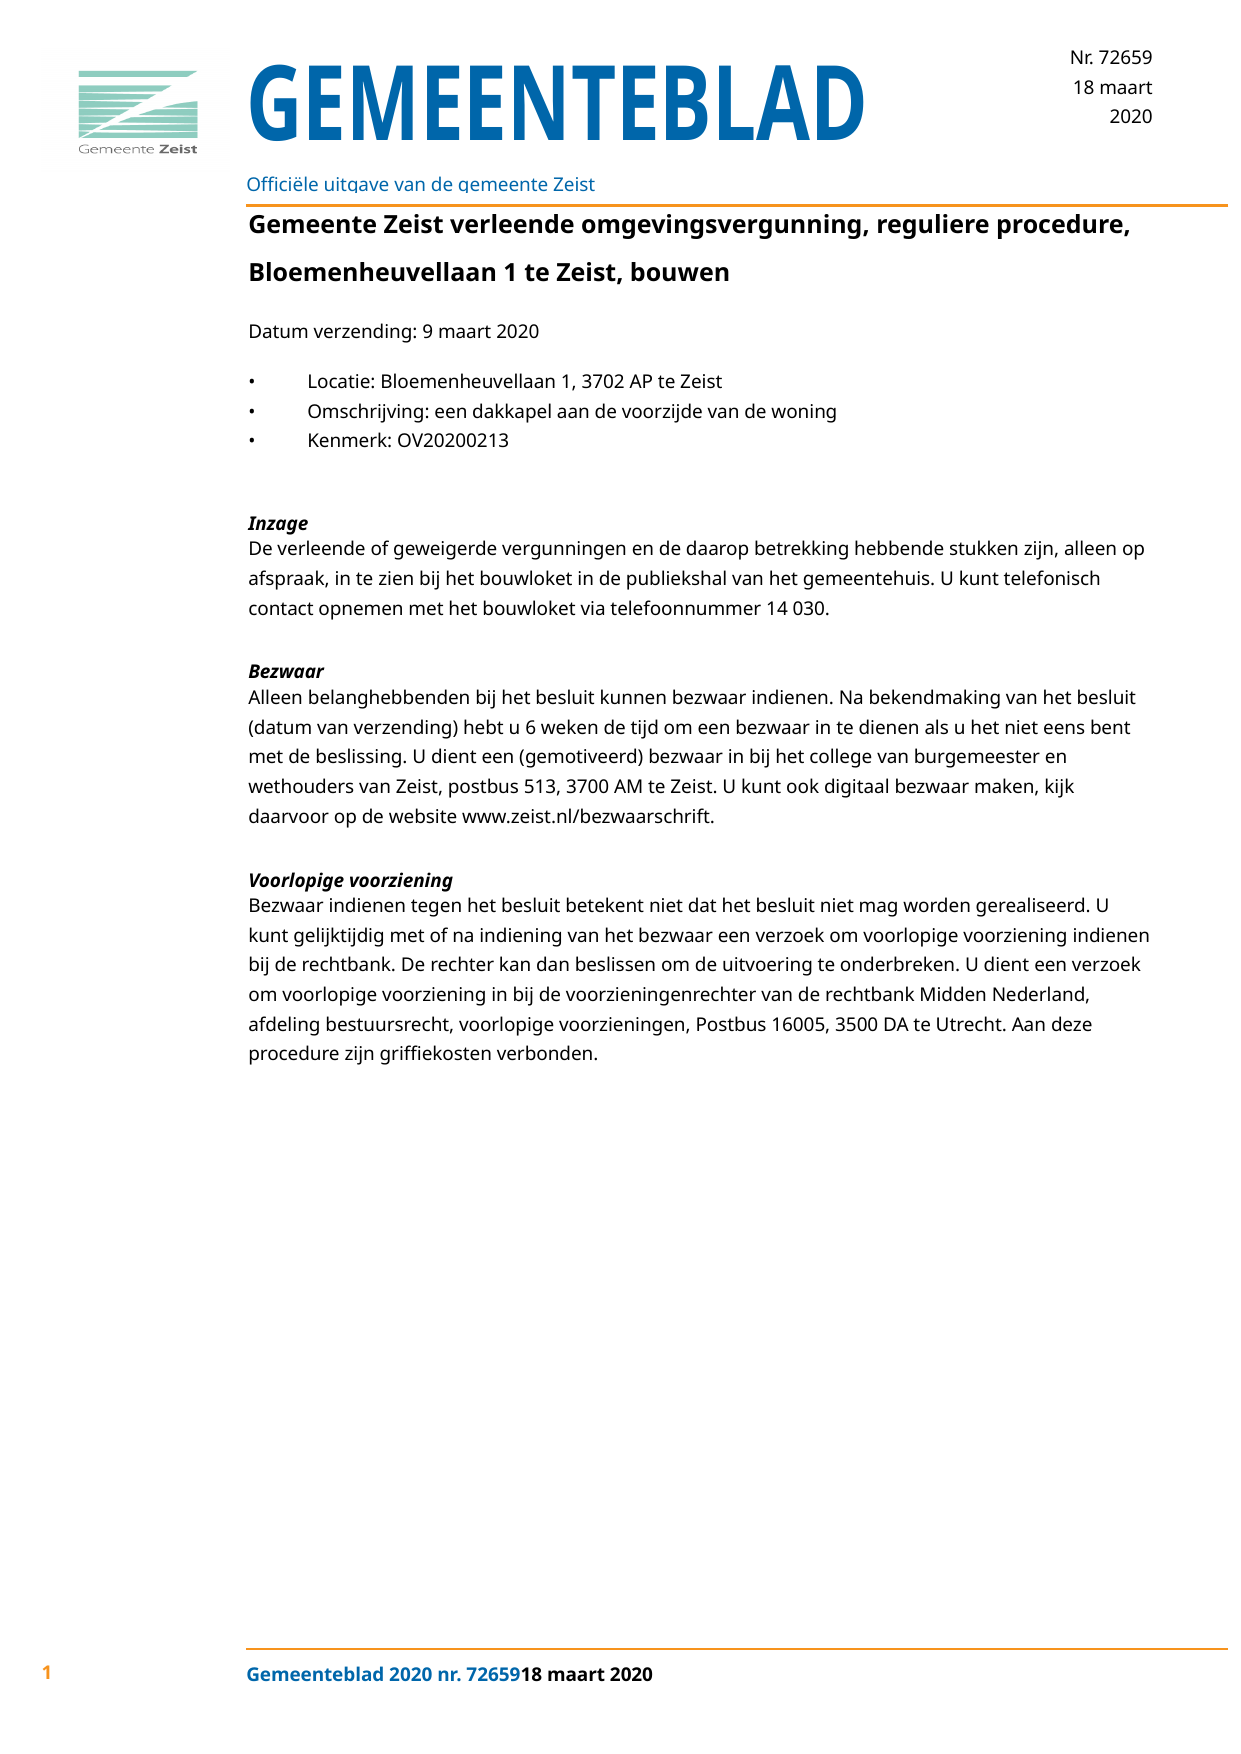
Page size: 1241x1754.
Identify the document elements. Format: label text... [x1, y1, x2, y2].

text Alleen belanghebbenden bij het besluit kunnen bezwaar indienen. Na bekendmaking van het besluit (datum van verzending) hebt u 6 weken de tijd om een bezwaar in te dienen als u het niet eens bent met de beslissing. U dient een (gemotiveerd) bezwaar in bij het college van burgemeester en wethouders van Zeist, postbus 513, 3700 AM te Zeist. U kunt ook digitaal bezwaar maken, kijk daarvoor op de website www.zeist.nl/bezwaarschrift. [248, 684, 1152, 828]
list Locatie: Bloemenheuvellaan 1, 3702 AP te Zeist [248, 368, 1152, 394]
text Bezwaar [248, 659, 1152, 684]
list Kenmerk: OV20200213 [248, 427, 1152, 453]
text Datum verzending: 9 maart 2020 [248, 318, 1152, 344]
picture [41, 47, 231, 172]
text Voorlopige voorziening [248, 867, 1152, 892]
text De verleende of geweigerde vergunningen en de daarop betrekking hebbende stukken zijn, alleen op afspraak, in te zien bij het bouwloket in de publiekshal van het gemeentehuis. U kunt telefonisch contact opnemen met het bouwloket via telefoonnummer 14 030. [248, 536, 1152, 621]
list Omschrijving: een dakkapel aan de voorzijde van de woning [248, 398, 1152, 424]
text Gemeente Zeist verleende omgevingsvergunning, reguliere procedure, Bloemenheuvellaan 1 te Zeist, bouwen [248, 207, 1152, 288]
text Bezwaar indienen tegen het besluit betekent niet dat het besluit niet mag worden gerealiseerd. U kunt gelijktijdig met of na indiening van het bezwaar een verzoek om voorlopige voorziening indienen bij de rechtbank. De rechter kan dan beslissen om de uitvoering te onderbreken. U dient een verzoek om voorlopige voorziening in bij de voorzieningenrechter van de rechtbank Midden Nederland, afdeling bestuursrecht, voorlopige voorzieningen, Postbus 16005, 3500 DA te Utrecht. Aan deze procedure zijn griffiekosten verbonden. [248, 892, 1152, 1066]
text Inzage [248, 510, 1152, 536]
